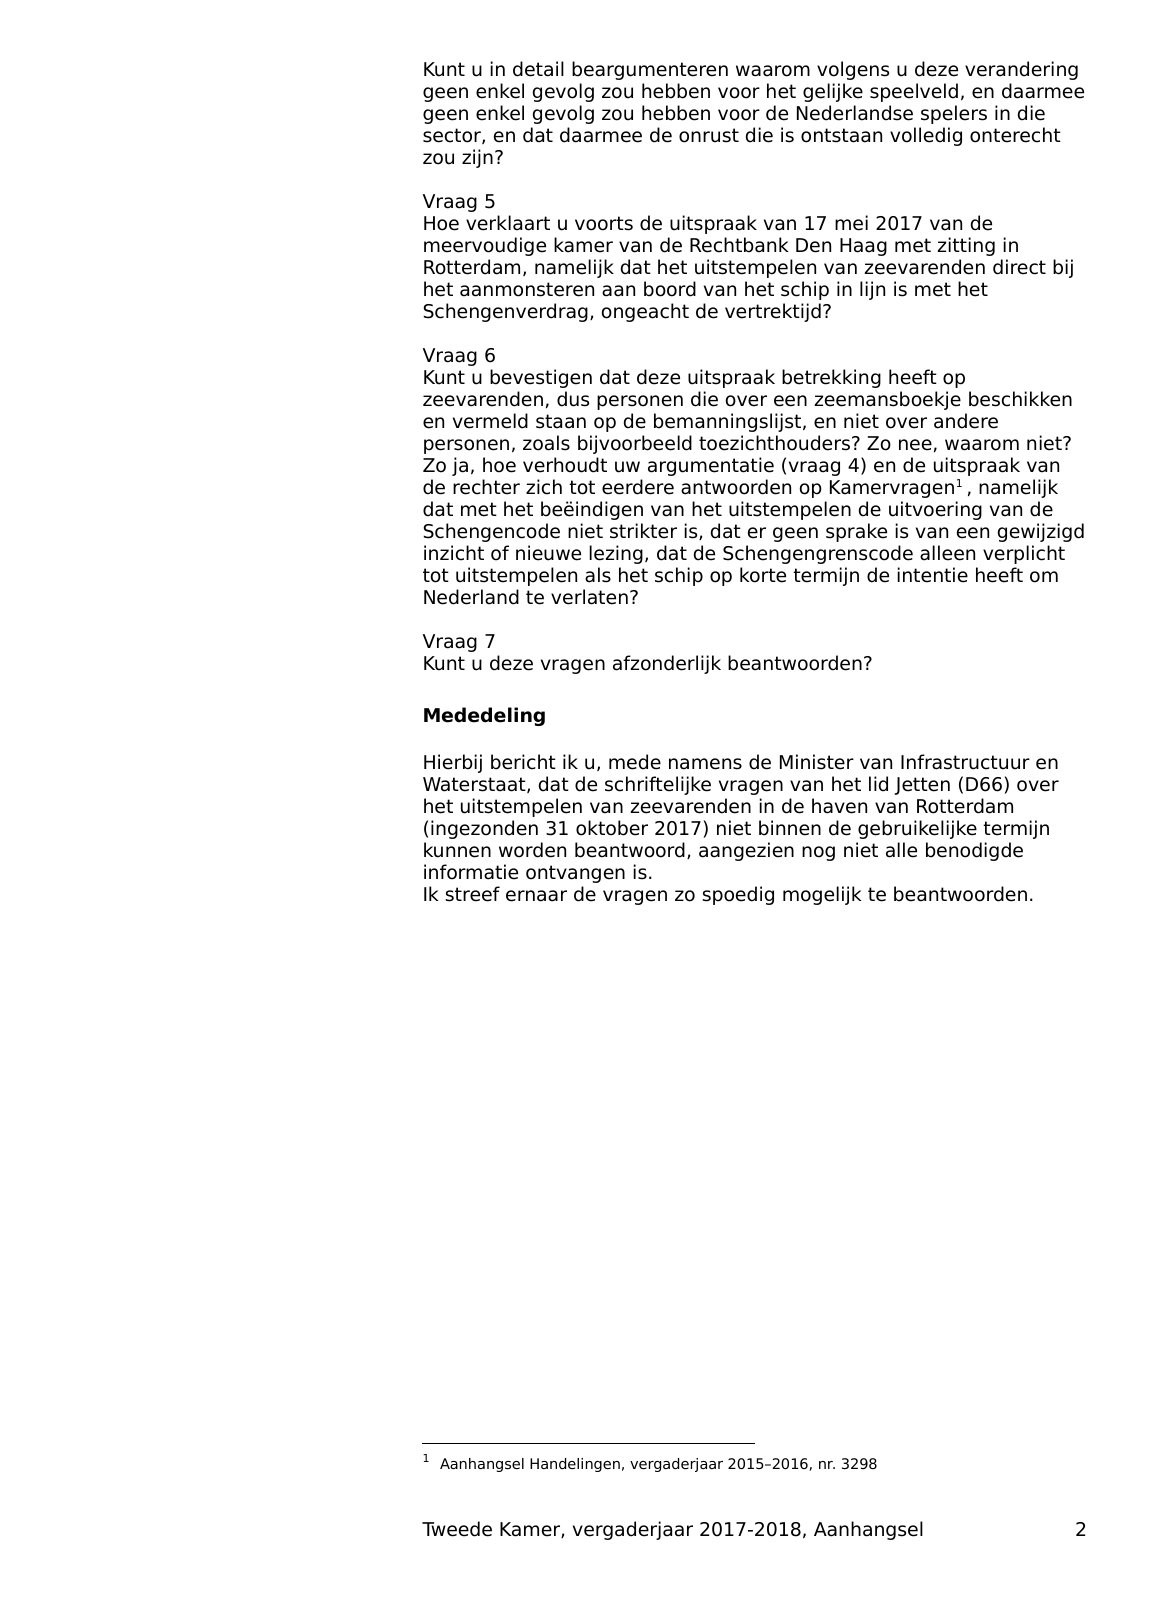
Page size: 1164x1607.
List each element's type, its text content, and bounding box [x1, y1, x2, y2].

text Vraag 6 [422, 345, 1087, 367]
text Hierbij bericht ik u, mede namens de Minister van Infrastructuur en Waterstaat, dat de schriftelijke vragen van het lid Jetten (D66) over het uitstempelen van zeevarenden in de haven van Rotterdam (ingezonden 31 oktober 2017) niet binnen de gebruikelijke termijn kunnen worden beantwoord, aangezien nog niet alle benodigde informatie ontvangen is. [422, 752, 1087, 884]
text Ik streef ernaar de vragen zo spoedig mogelijk te beantwoorden. [422, 884, 1087, 906]
text Vraag 7 [422, 631, 1087, 653]
text Vraag 5 [422, 191, 1087, 213]
text Kunt u deze vragen afzonderlijk beantwoorden? [422, 653, 1087, 675]
text Aanhangsel Handelingen, vergaderjaar 2015–2016, nr. 3298 [422, 1452, 1087, 1474]
text Kunt u bevestigen dat deze uitspraak betrekking heeft op zeevarenden, dus personen die over een zeemansboekje beschikken en vermeld staan op de bemanningslijst, en niet over andere personen, zoals bijvoorbeeld toezichthouders? Zo nee, waarom niet? Zo ja, hoe verhoudt uw argumentatie (vraag 4) en de uitspraak van de rechter zich tot eerdere antwoorden op Kamervragen, namelijk dat met het beëindigen van het uitstempelen de uitvoering van de Schengencode niet strikter is, dat er geen sprake is van een gewijzigd inzicht of nieuwe lezing, dat de Schengengrenscode alleen verplicht tot uitstempelen als het schip op korte termijn de intentie heeft om Nederland te verlaten? [422, 367, 1087, 609]
text Kunt u in detail beargumenteren waarom volgens u deze verandering geen enkel gevolg zou hebben voor het gelijke speelveld, en daarmee geen enkel gevolg zou hebben voor de Nederlandse spelers in die sector, en dat daarmee de onrust die is ontstaan volledig onterecht zou zijn? [422, 59, 1087, 169]
subtitle Mededeling [422, 705, 1087, 727]
text Hoe verklaart u voorts de uitspraak van 17 mei 2017 van de meervoudige kamer van de Rechtbank Den Haag met zitting in Rotterdam, namelijk dat het uitstempelen van zeevarenden direct bij het aanmonsteren aan boord van het schip in lijn is met het Schengenverdrag, ongeacht de vertrektijd? [422, 213, 1087, 323]
